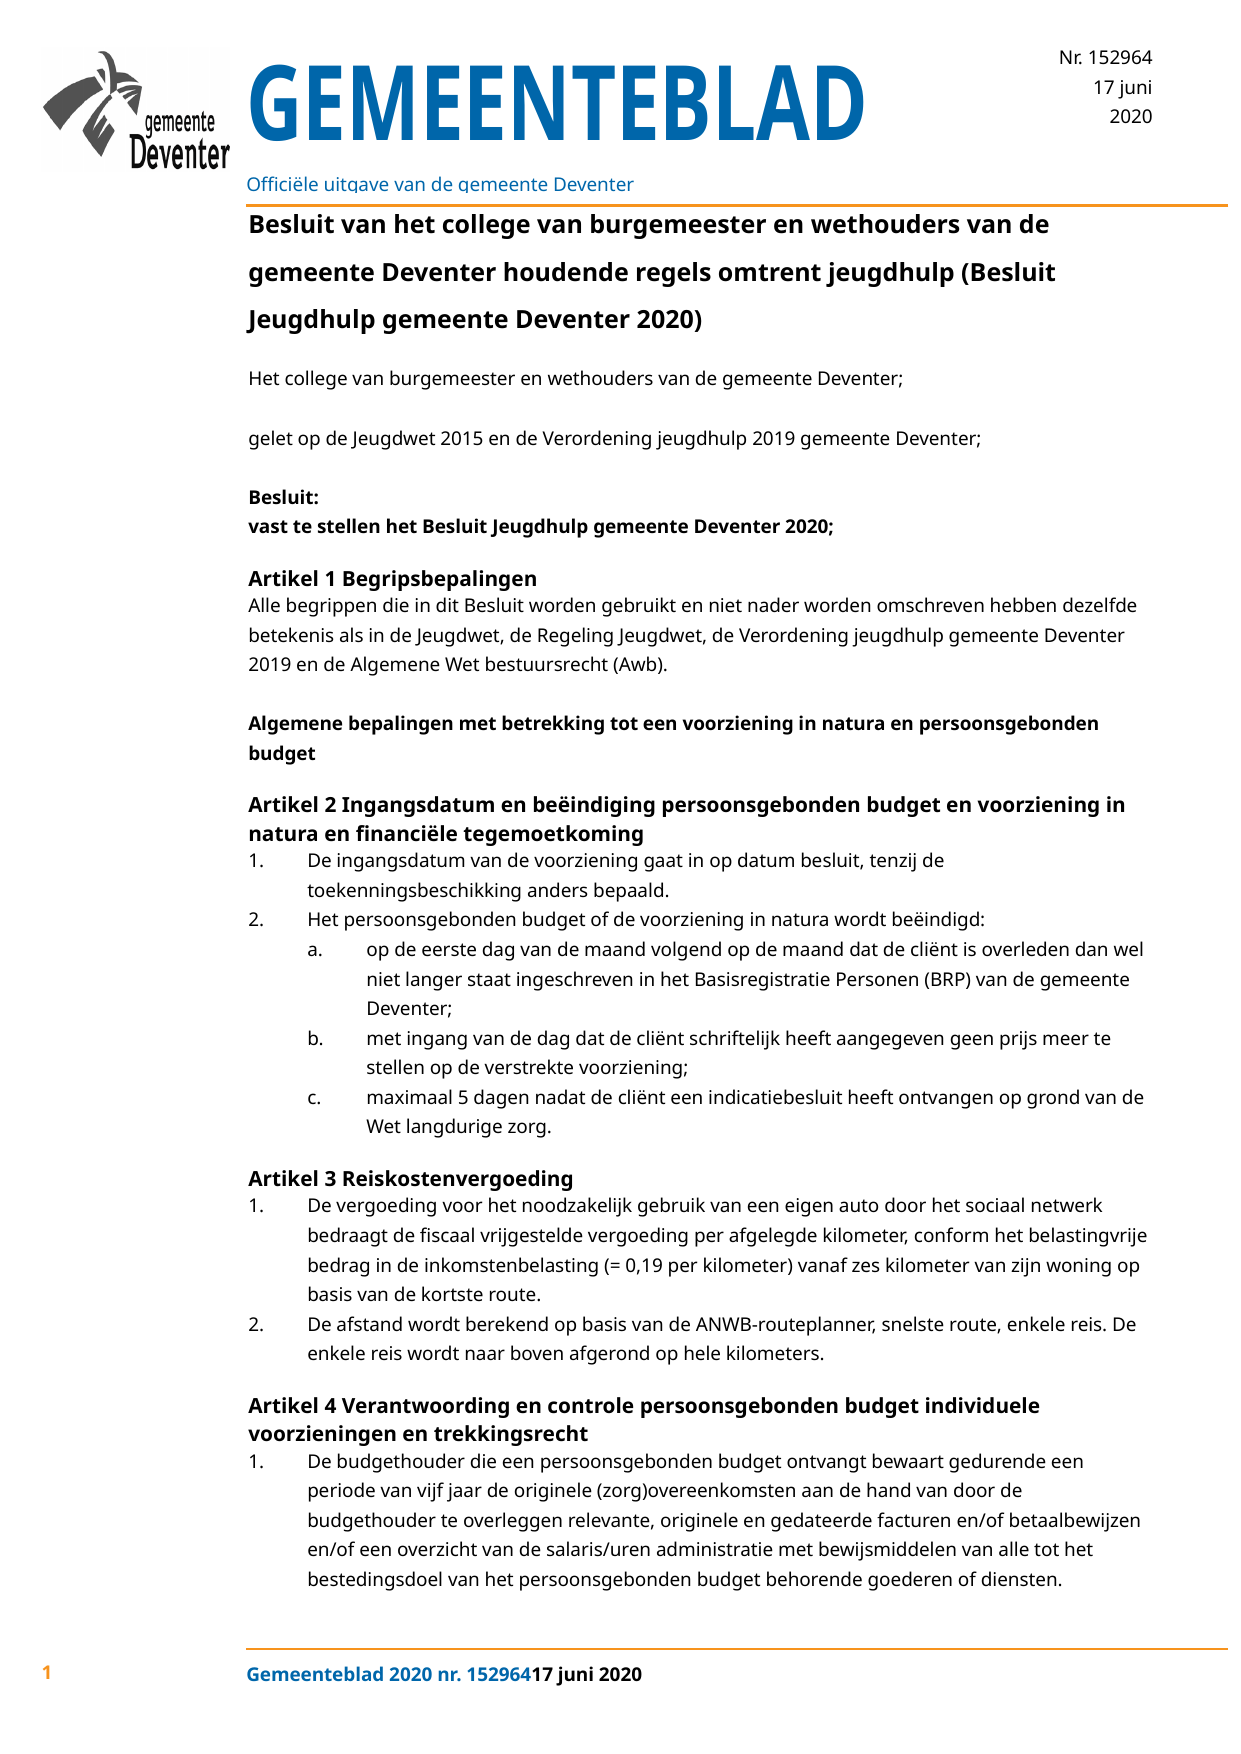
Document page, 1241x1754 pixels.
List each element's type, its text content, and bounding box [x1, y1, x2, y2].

text Besluit van het college van burgemeester en wethouders van de gemeente Deventer houdende regels omtrent jeugdhulp (Besluit Jeugdhulp gemeente Deventer 2020) [248, 207, 1152, 336]
list De vergoeding voor het noodzakelijk gebruik van een eigen auto door het sociaal netwerk bedraagt de fiscaal vrijgestelde vergoeding per afgelegde kilometer, conform het belastingvrije bedrag in de inkomstenbelasting (= 0,19 per kilometer) vanaf zes kilometer van zijn woning op basis van de kortste route. [248, 1193, 1152, 1307]
text Artikel 4 Verantwoording en controle persoonsgebonden budget individuele voorzieningen en trekkingsrecht [248, 1391, 1152, 1448]
text vast te stellen het Besluit Jeugdhulp gemeente Deventer 2020; [248, 513, 1152, 539]
text Artikel 1 Begripsbepalingen [248, 564, 1152, 592]
text Artikel 2 Ingangsdatum en beëindiging persoonsgebonden budget en voorziening in natura en financiële tegemoetkoming [248, 791, 1152, 847]
list op de eerste dag van de maand volgend op de maand dat de cliënt is overleden dan wel niet langer staat ingeschreven in het Basisregistratie Personen (BRP) van de gemeente Deventer; [307, 936, 1152, 1021]
list De budgethouder die een persoonsgebonden budget ontvangt bewaart gedurende een periode van vijf jaar de originele (zorg)overeenkomsten aan de hand van door de budgethouder te overleggen relevante, originele en gedateerde facturen en/of betaalbewijzen en/of een overzicht van de salaris/uren administratie met bewijsmiddelen van alle tot het bestedingsdoel van het persoonsgebonden budget behorende goederen of diensten. [248, 1448, 1152, 1592]
text gelet op de Jeugdwet 2015 en de Verordening jeugdhulp 2019 gemeente Deventer; [248, 425, 1152, 450]
picture [41, 47, 231, 172]
text Het college van burgemeester en wethouders van de gemeente Deventer; [248, 366, 1152, 391]
list maximaal 5 dagen nadat de cliënt een indicatiebesluit heeft ontvangen op grond van de Wet langdurige zorg. [307, 1084, 1152, 1139]
list met ingang van de dag dat de cliënt schriftelijk heeft aangegeven geen prijs meer te stellen op de verstrekte voorziening; [307, 1025, 1152, 1080]
text Alle begrippen die in dit Besluit worden gebruikt en niet nader worden omschreven hebben dezelfde betekenis als in de Jeugdwet, de Regeling Jeugdwet, de Verordening jeugdhulp gemeente Deventer 2019 en de Algemene Wet bestuursrecht (Awb). [248, 592, 1152, 677]
list De afstand wordt berekend op basis van de ANWB-routeplanner, snelste route, enkele reis. De enkele reis wordt naar boven afgerond op hele kilometers. [248, 1311, 1152, 1366]
list De ingangsdatum van de voorziening gaat in op datum besluit, tenzij de toekenningsbeschikking anders bepaald. [248, 847, 1152, 903]
text Algemene bepalingen met betrekking tot een voorziening in natura en persoonsgebonden budget [248, 711, 1152, 766]
list Het persoonsgebonden budget of de voorziening in natura wordt beëindigd: [248, 907, 1152, 932]
text Artikel 3 Reiskostenvergoeding [248, 1164, 1152, 1193]
text Besluit: [248, 484, 1152, 509]
